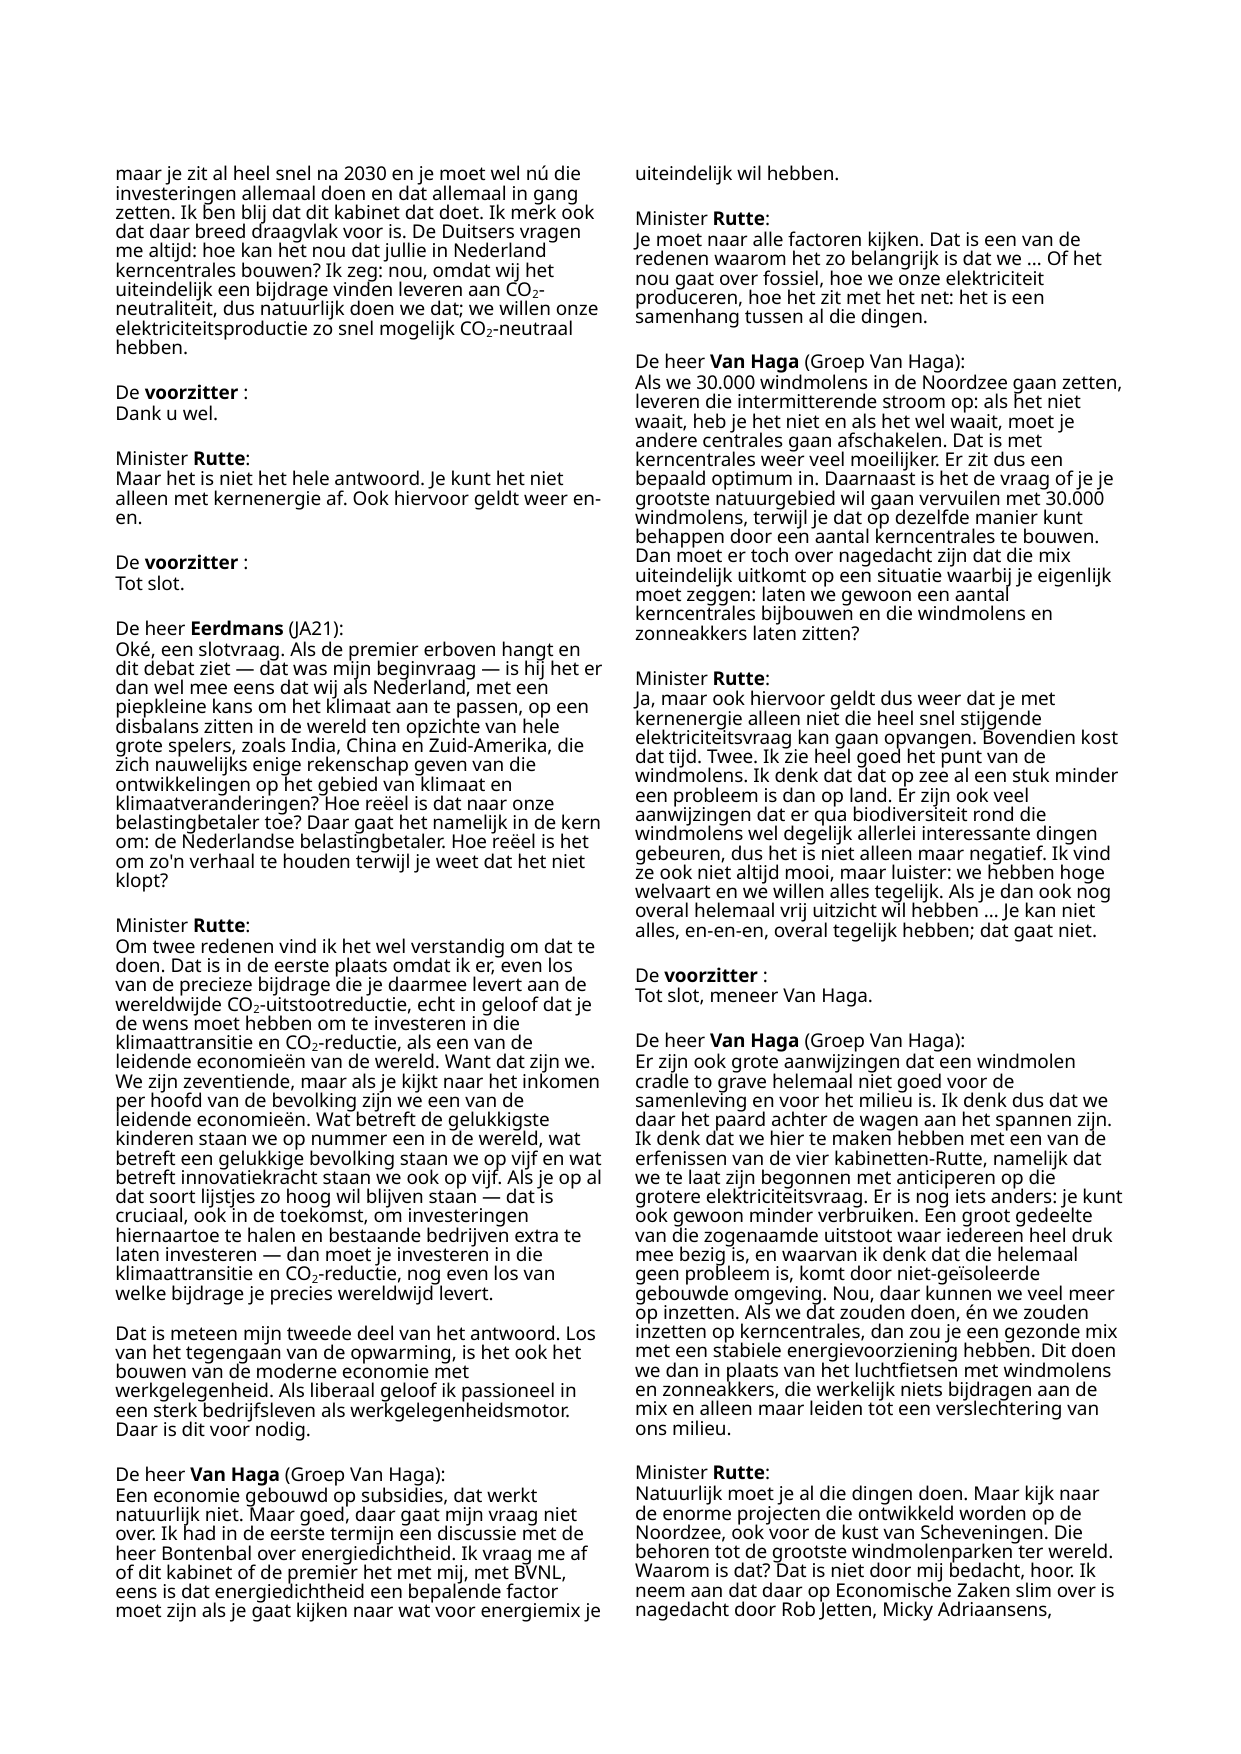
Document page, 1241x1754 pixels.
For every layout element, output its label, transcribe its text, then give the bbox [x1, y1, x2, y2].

text Minister Rutte: [115, 912, 605, 938]
text Natuurlijk moet je al die dingen doen. Maar kijk naar de enorme projecten die ontwikkeld worden op de Noordzee, ook voor de kust van Scheveningen. Die behoren tot de grootste windmolenparken ter wereld. Waarom is dat? Dat is niet door mij bedacht, hoor. Ik neem aan dat daar op Economische Zaken slim over is nagedacht door Rob Jetten, Micky Adriaansens, [635, 1485, 1125, 1620]
text Tot slot, meneer Van Haga. [635, 987, 1125, 1007]
text Minister Rutte: [635, 1459, 1125, 1485]
text De voorzitter : [635, 962, 1125, 987]
text Minister Rutte: [635, 665, 1125, 690]
text Ja, maar ook hiervoor geldt dus weer dat je met kernenergie alleen niet die heel snel stijgende elektriciteitsvraag kan gaan opvangen. Bovendien kost dat tijd. Twee. Ik zie heel goed het punt van de windmolens. Ik denk dat dat op zee al een stuk minder een probleem is dan op land. Er zijn ook veel aanwijzingen dat er qua biodiversiteit rond die windmolens wel degelijk allerlei interessante dingen gebeuren, dus het is niet alleen maar negatief. Ik vind ze ook niet altijd mooi, maar luister: we hebben hoge welvaart en we willen alles tegelijk. Als je dan ook nog overal helemaal vrij uitzicht wil hebben … Je kan niet alles, en-en-en, overal tegelijk hebben; dat gaat niet. [635, 690, 1125, 941]
text Dat is meteen mijn tweede deel van het antwoord. Los van het tegengaan van de opwarming, is het ook het bouwen van de moderne economie met werkgelegenheid. Als liberaal geloof ik passioneel in een sterk bedrijfsleven als werkgelegenheidsmotor. Daar is dit voor nodig. [115, 1324, 605, 1440]
text maar je zit al heel snel na 2030 en je moet wel nú die investeringen allemaal doen en dat allemaal in gang zetten. Ik ben blij dat dit kabinet dat doet. Ik merk ook dat daar breed draagvlak voor is. De Duitsers vragen me altijd: hoe kan het nou dat jullie in Nederland kerncentrales bouwen? Ik zeg: nou, omdat wij het uiteindelijk een bijdrage vinden leveren aan CO2-neutraliteit, dus natuurlijk doen we dat; we willen onze elektriciteitsproductie zo snel mogelijk CO2-neutraal hebben. [115, 165, 605, 358]
text Oké, een slotvraag. Als de premier erboven hangt en dit debat ziet — dat was mijn beginvraag — is hij het er dan wel mee eens dat wij als Nederland, met een piepkleine kans om het klimaat aan te passen, op een disbalans zitten in de wereld ten opzichte van hele grote spelers, zoals India, China en Zuid-Amerika, die zich nauwelijks enige rekenschap geven van die ontwikkelingen op het gebied van klimaat en klimaatveranderingen? Hoe reëel is dat naar onze belastingbetaler toe? Daar gaat het namelijk in de kern om: de Nederlandse belastingbetaler. Hoe reëel is het om zo'n verhaal te houden terwijl je weet dat het niet klopt? [115, 641, 605, 891]
text Dank u wel. [115, 404, 605, 424]
text De voorzitter : [115, 549, 605, 575]
text De voorzitter : [115, 379, 605, 404]
text Om twee redenen vind ik het wel verstandig om dat te doen. Dat is in de eerste plaats omdat ik er, even los van de precieze bijdrage die je daarmee levert aan de wereldwijde CO2-uitstootreductie, echt in geloof dat je de wens moet hebben om te investeren in die klimaattransitie en CO2-reductie, als een van de leidende economieën van de wereld. Want dat zijn we. We zijn zeventiende, maar als je kijkt naar het inkomen per hoofd van de bevolking zijn we een van de leidende economieën. Wat betreft de gelukkigste kinderen staan we op nummer een in de wereld, wat betreft een gelukkige bevolking staan we op vijf en wat betreft innovatiekracht staan we ook op vijf. Als je op al dat soort lijstjes zo hoog wil blijven staan — dat is cruciaal, ook in de toekomst, om investeringen hiernaartoe te halen en bestaande bedrijven extra te laten investeren — dan moet je investeren in die klimaattransitie en CO2-reductie, nog even los van welke bijdrage je precies wereldwijd levert. [115, 938, 605, 1304]
text uiteindelijk wil hebben. [635, 165, 1125, 184]
text Als we 30.000 windmolens in de Noordzee gaan zetten, leveren die intermitterende stroom op: als het niet waait, heb je het niet en als het wel waait, moet je andere centrales gaan afschakelen. Dat is met kerncentrales weer veel moeilijker. Er zit dus een bepaald optimum in. Daarnaast is het de vraag of je je grootste natuurgebied wil gaan vervuilen met 30.000 windmolens, terwijl je dat op dezelfde manier kunt behappen door een aantal kerncentrales te bouwen. Dan moet er toch over nagedacht zijn dat die mix uiteindelijk uitkomt op een situatie waarbij je eigenlijk moet zeggen: laten we gewoon een aantal kerncentrales bijbouwen en die windmolens en zonneakkers laten zitten? [635, 374, 1125, 644]
text De heer Eerdmans (JA21): [115, 615, 605, 641]
text De heer Van Haga (Groep Van Haga): [635, 348, 1125, 374]
text De heer Van Haga (Groep Van Haga): [635, 1028, 1125, 1053]
text Minister Rutte: [115, 445, 605, 470]
text Tot slot. [115, 575, 605, 594]
text Er zijn ook grote aanwijzingen dat een windmolen cradle to grave helemaal niet goed voor de samenleving en voor het milieu is. Ik denk dus dat we daar het paard achter de wagen aan het spannen zijn. Ik denk dat we hier te maken hebben met een van de erfenissen van de vier kabinetten-Rutte, namelijk dat we te laat zijn begonnen met anticiperen op die grotere elektriciteitsvraag. Er is nog iets anders: je kunt ook gewoon minder verbruiken. Een groot gedeelte van die zogenaamde uitstoot waar iedereen heel druk mee bezig is, en waarvan ik denk dat die helemaal geen probleem is, komt door niet-geïsoleerde gebouwde omgeving. Nou, daar kunnen we veel meer op inzetten. Als we dat zouden doen, én we zouden inzetten op kerncentrales, dan zou je een gezonde mix met een stabiele energievoorziening hebben. Dit doen we dan in plaats van het luchtfietsen met windmolens en zonneakkers, die werkelijk niets bijdragen aan de mix en alleen maar leiden tot een verslechtering van ons milieu. [635, 1053, 1125, 1439]
text Minister Rutte: [635, 205, 1125, 231]
text Je moet naar alle factoren kijken. Dat is een van de redenen waarom het zo belangrijk is dat we … Of het nou gaat over fossiel, hoe we onze elektriciteit produceren, hoe het zit met het net: het is een samenhang tussen al die dingen. [635, 231, 1125, 327]
text Een economie gebouwd op subsidies, dat werkt natuurlijk niet. Maar goed, daar gaat mijn vraag niet over. Ik had in de eerste termijn een discussie met de heer Bontenbal over energiedichtheid. Ik vraag me af of dit kabinet of de premier het met mij, met BVNL, eens is dat energiedichtheid een bepalende factor moet zijn als je gaat kijken naar wat voor energiemix je [115, 1487, 605, 1622]
text De heer Van Haga (Groep Van Haga): [115, 1461, 605, 1487]
text Maar het is niet het hele antwoord. Je kunt het niet alleen met kernenergie af. Ook hiervoor geldt weer en-en. [115, 470, 605, 528]
